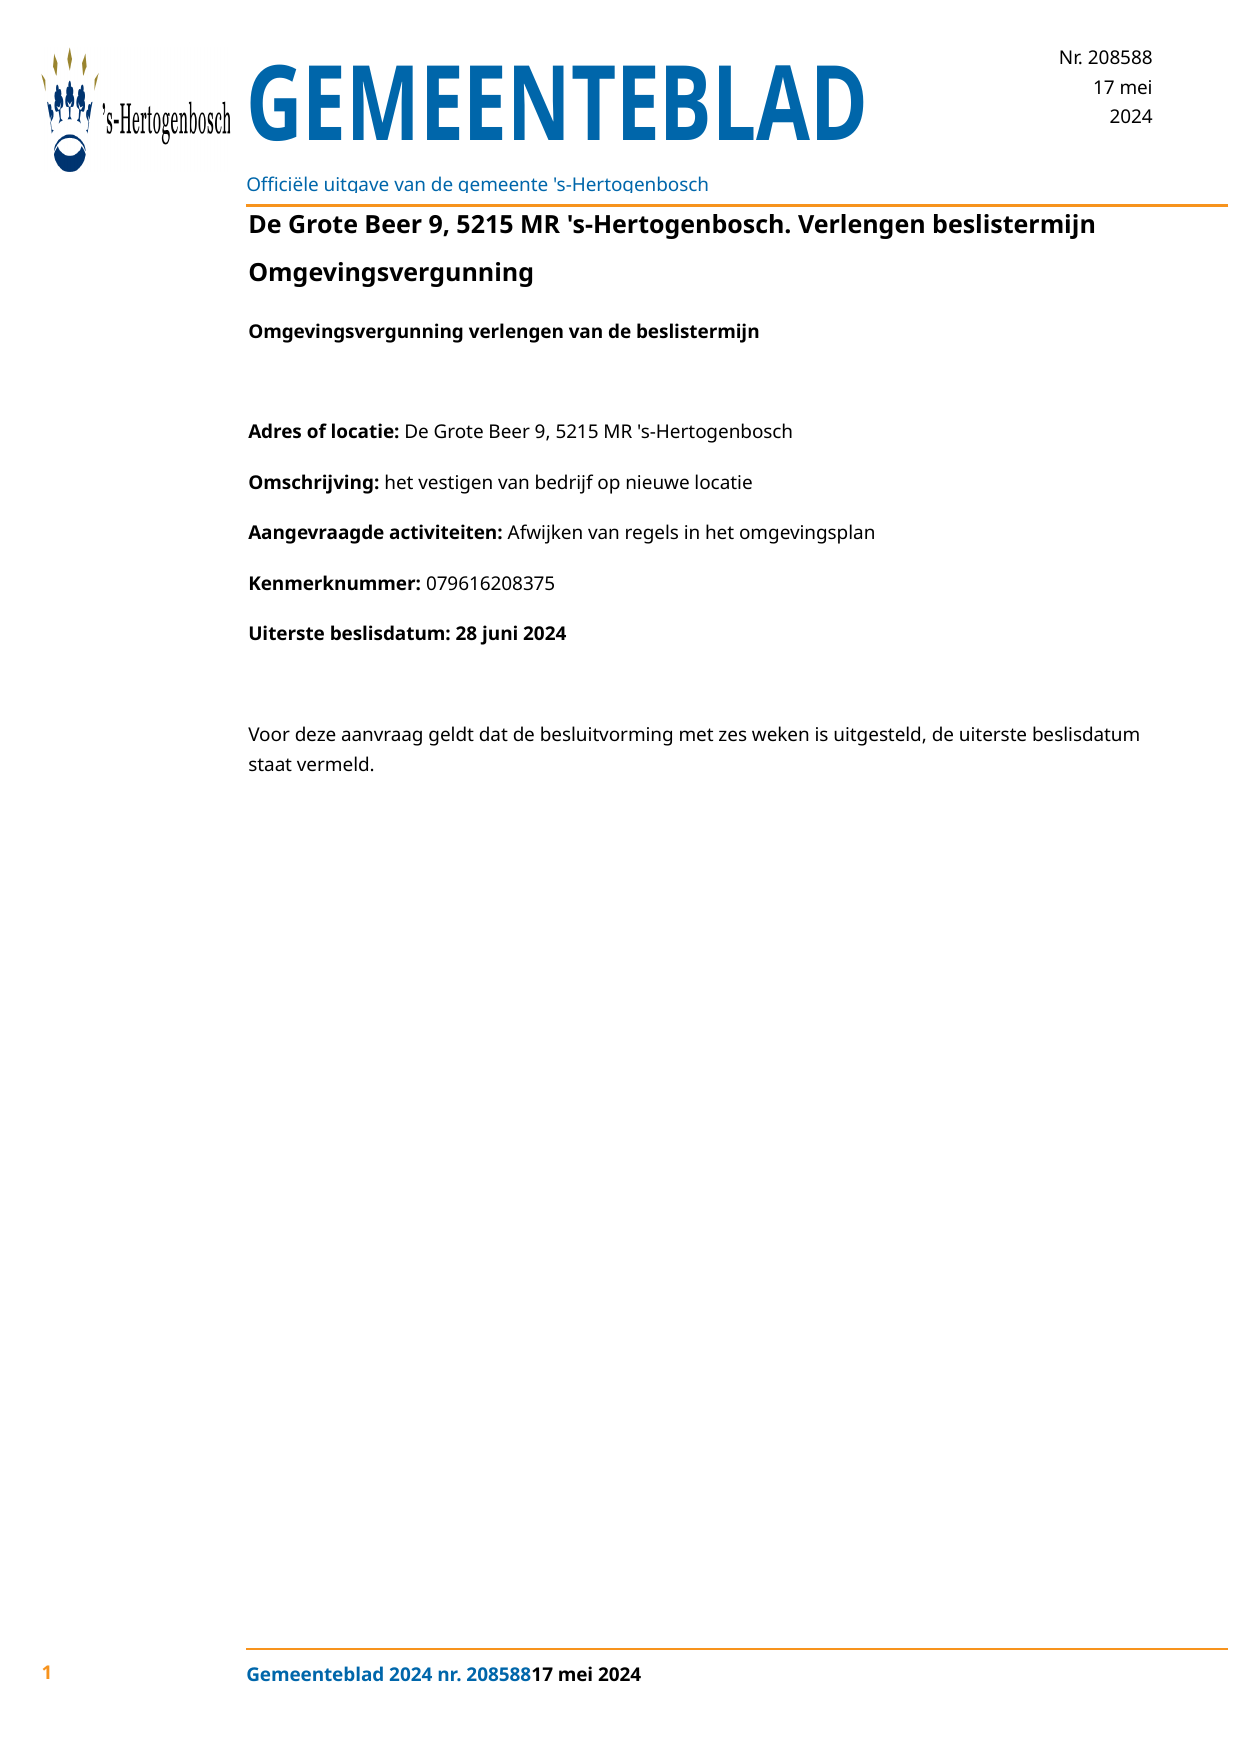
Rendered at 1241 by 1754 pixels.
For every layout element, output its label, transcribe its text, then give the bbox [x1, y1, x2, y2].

text Aangevraagde activiteiten: Afwijken van regels in het omgevingsplan [248, 519, 1152, 545]
text Voor deze aanvraag geldt dat de besluitvorming met zes weken is uitgesteld, de uiterste beslisdatum staat vermeld. [248, 721, 1152, 777]
text De Grote Beer 9, 5215 MR 's-Hertogenbosch. Verlengen beslistermijn Omgevingsvergunning [248, 207, 1152, 288]
text Omgevingsvergunning verlengen van de beslistermijn [248, 318, 1152, 344]
text Uiterste beslisdatum: 28 juni 2024 [248, 620, 1152, 646]
picture [41, 47, 231, 172]
text Adres of locatie: De Grote Beer 9, 5215 MR 's-Hertogenbosch [248, 419, 1152, 444]
text Kenmerknummer: 079616208375 [248, 570, 1152, 596]
text Omschrijving: het vestigen van bedrijf op nieuwe locatie [248, 469, 1152, 495]
